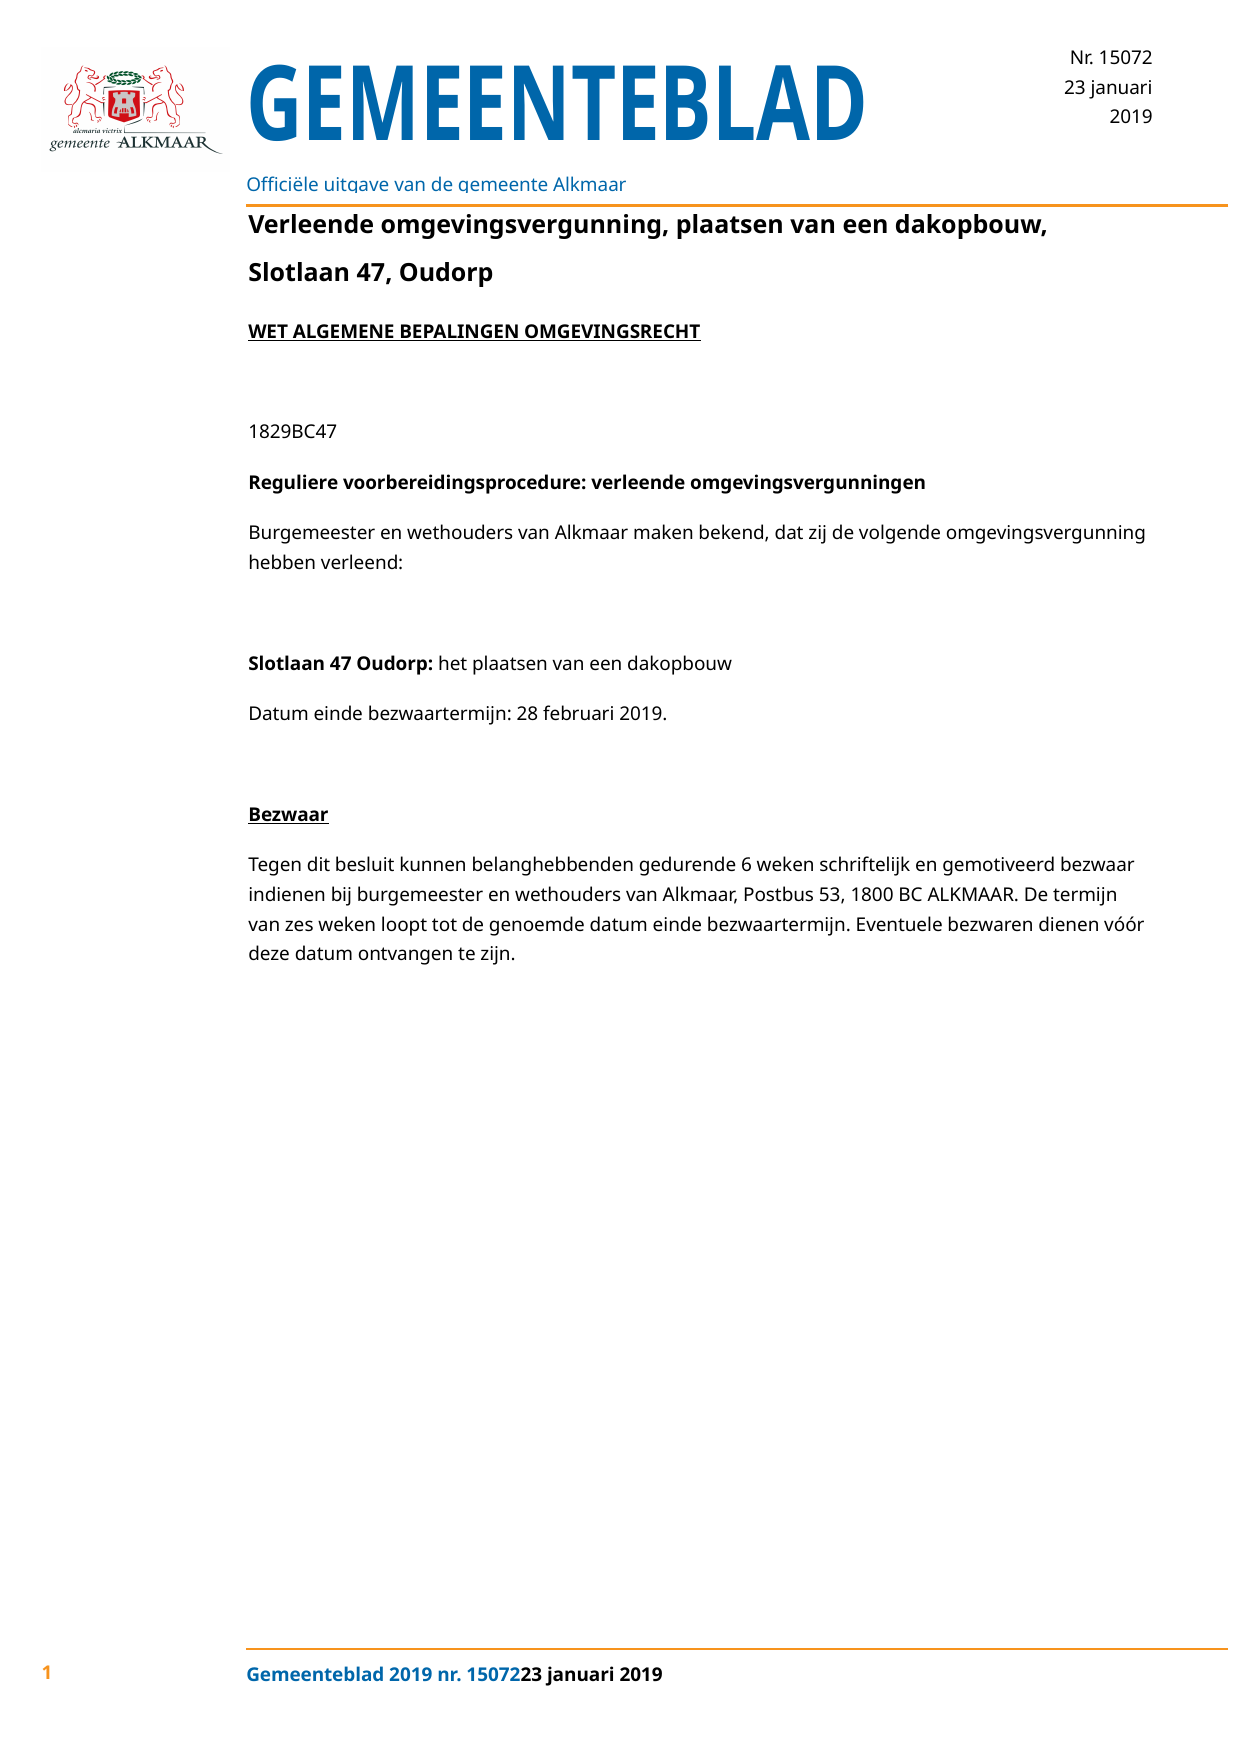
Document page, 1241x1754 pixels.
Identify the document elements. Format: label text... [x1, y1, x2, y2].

text Slotlaan 47 Oudorp: het plaatsen van een dakopbouw [248, 650, 1152, 676]
text Burgemeester en wethouders van Alkmaar maken bekend, dat zij de volgende omgevingsvergunning hebben verleend: [248, 519, 1152, 575]
text Verleende omgevingsvergunning, plaatsen van een dakopbouw, Slotlaan 47, Oudorp [248, 207, 1152, 288]
text 1829BC47 [248, 419, 1152, 444]
text Datum einde bezwaartermijn: 28 februari 2019. [248, 700, 1152, 726]
text Bezwaar [248, 801, 1152, 827]
text Tegen dit besluit kunnen belanghebbenden gedurende 6 weken schriftelijk en gemotiveerd bezwaar indienen bij burgemeester en wethouders van Alkmaar, Postbus 53, 1800 BC ALKMAAR. De termijn van zes weken loopt tot de genoemde datum einde bezwaartermijn. Eventuele bezwaren dienen vóór deze datum ontvangen te zijn. [248, 852, 1152, 966]
text WET ALGEMENE BEPALINGEN OMGEVINGSRECHT [248, 318, 1152, 344]
text Reguliere voorbereidingsprocedure: verleende omgevingsvergunningen [248, 469, 1152, 495]
picture [41, 47, 231, 172]
